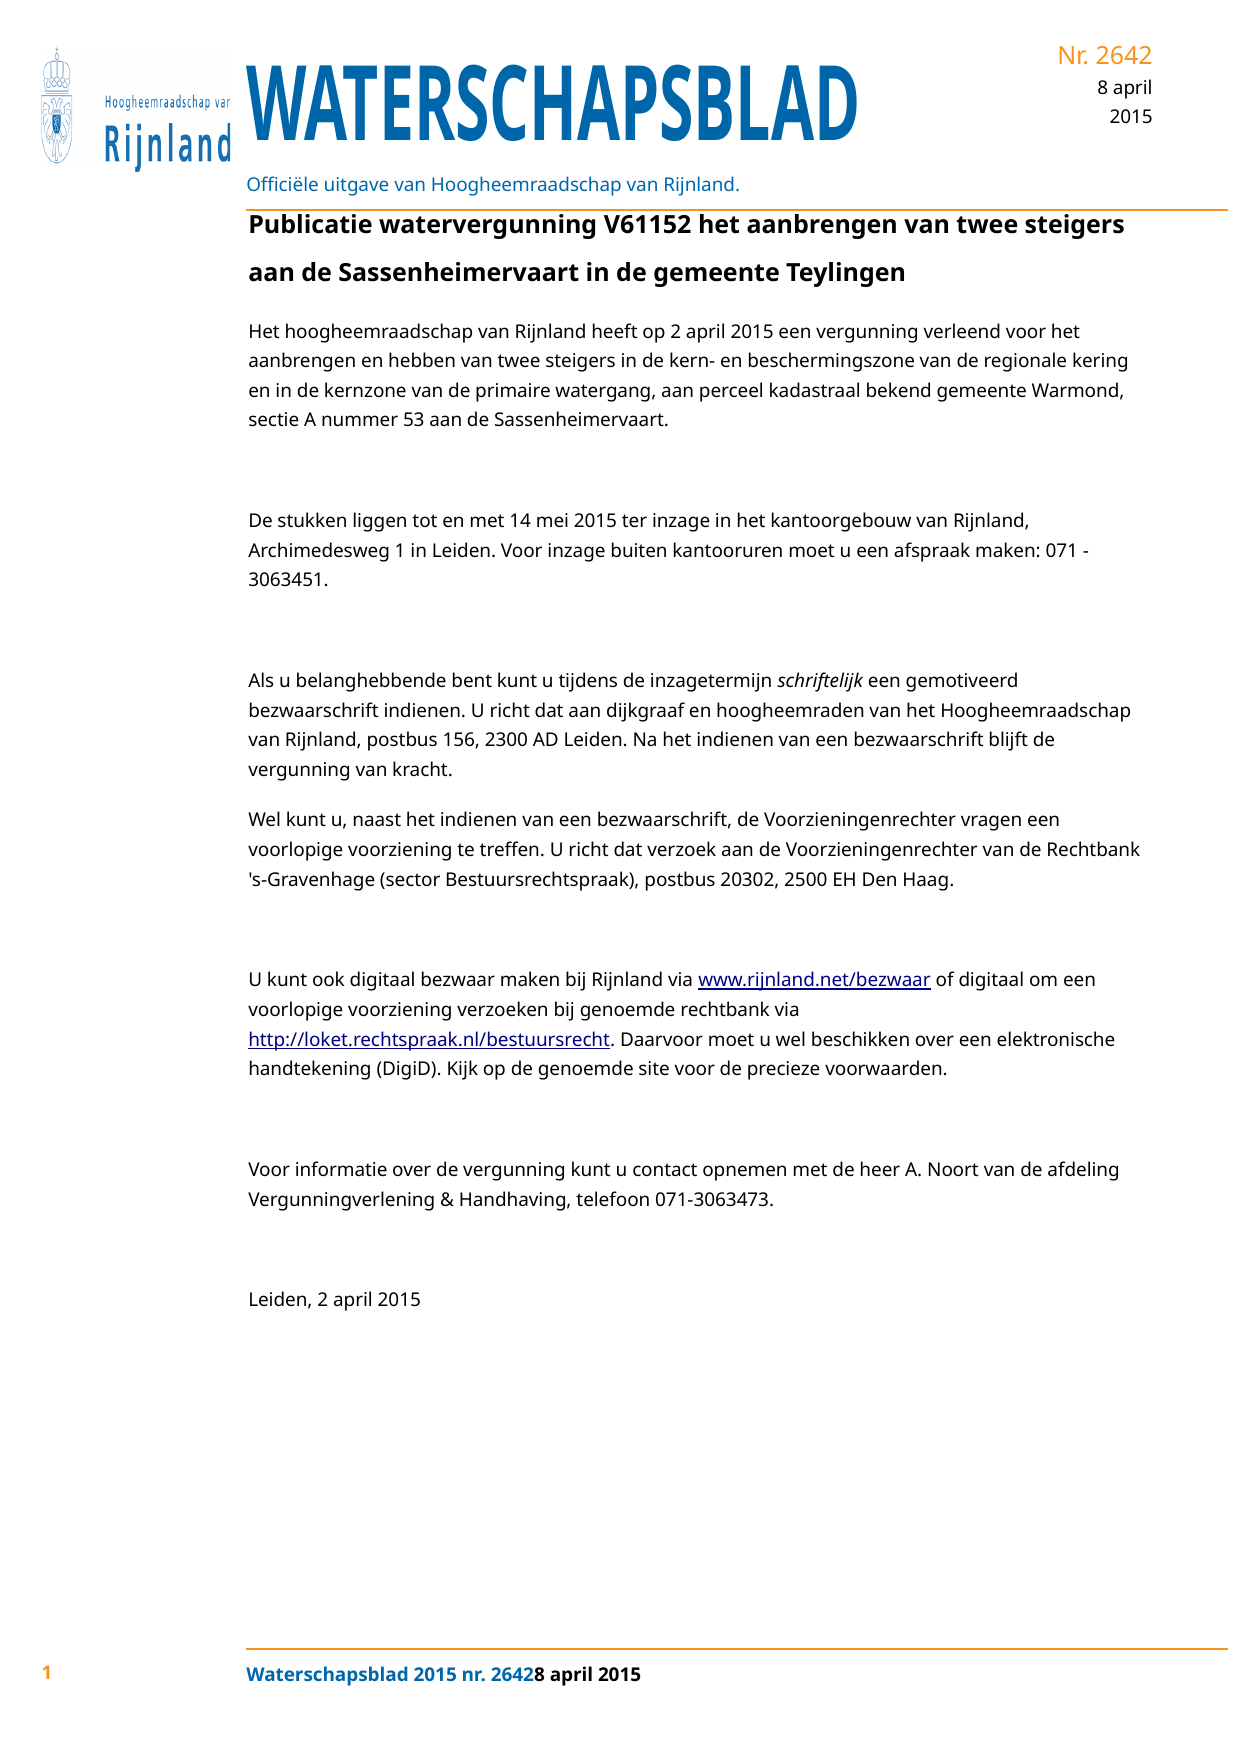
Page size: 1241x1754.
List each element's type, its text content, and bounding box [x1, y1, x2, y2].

text Voor informatie over de vergunning kunt u contact opnemen met de heer A. Noort van de afdeling Vergunningverlening & Handhaving, telefoon 071-3063473. [248, 1156, 1152, 1212]
text De stukken liggen tot en met 14 mei 2015 ter inzage in het kantoorgebouw van Rijnland, Archimedesweg 1 in Leiden. Voor inzage buiten kantooruren moet u een afspraak maken: 071 - 3063451. [248, 507, 1152, 592]
text Publicatie watervergunning V61152 het aanbrengen van twee steigers aan de Sassenheimervaart in de gemeente Teylingen [248, 211, 1152, 288]
text U kunt ook digitaal bezwaar maken bij Rijnland via www.rijnland.net/bezwaar of digitaal om een voorlopige voorziening verzoeken bij genoemde rechtbank via http://loket.rechtspraak.nl/bestuursrecht. Daarvoor moet u wel beschikken over een elektronische handtekening (DigiD). Kijk op de genoemde site voor de precieze voorwaarden. [248, 967, 1152, 1081]
text Als u belanghebbende bent kunt u tijdens de inzagetermijn schriftelijk een gemotiveerd bezwaarschrift indienen. U richt dat aan dijkgraaf en hoogheemraden van het Hoogheemraadschap van Rijnland, postbus 156, 2300 AD Leiden. Na het indienen van een bezwaarschrift blijft de vergunning van kracht. [248, 667, 1152, 782]
picture [41, 47, 231, 172]
text Het hoogheemraadschap van Rijnland heeft op 2 april 2015 een vergunning verleend voor het aanbrengen en hebben van twee steigers in de kern- en beschermingszone van de regionale kering en in de kernzone van de primaire watergang, aan perceel kadastraal bekend gemeente Warmond, sectie A nummer 53 aan de Sassenheimervaart. [248, 318, 1152, 432]
text Leiden, 2 april 2015 [248, 1287, 1152, 1312]
text Wel kunt u, naast het indienen van een bezwaarschrift, de Voorzieningenrechter vragen een voorlopige voorziening te treffen. U richt dat verzoek aan de Voorzieningenrechter van de Rechtbank 's-Gravenhage (sector Bestuursrechtspraak), postbus 20302, 2500 EH Den Haag. [248, 807, 1152, 892]
